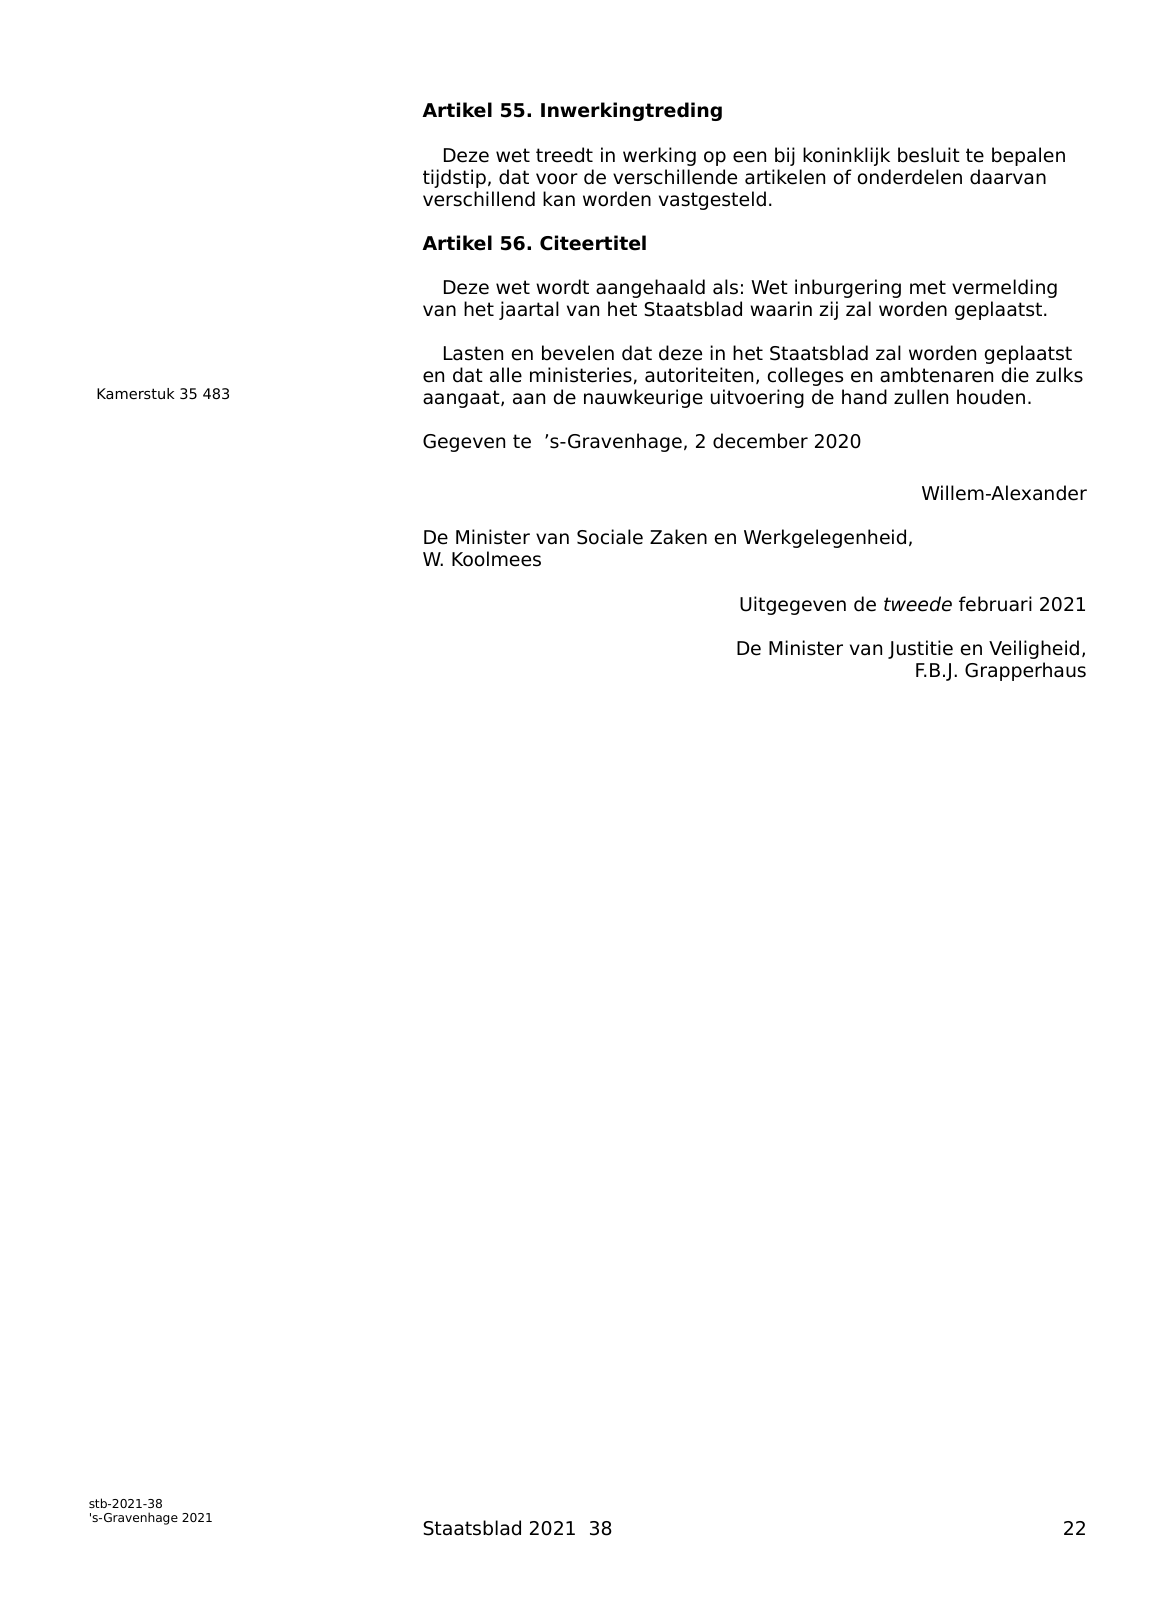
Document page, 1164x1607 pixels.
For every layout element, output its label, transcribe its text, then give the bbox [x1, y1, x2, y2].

text Kamerstuk 35 483 [77, 386, 396, 403]
text Lasten en bevelen dat deze in het Staatsblad zal worden geplaatst en dat alle ministeries, autoriteiten, colleges en ambtenaren die zulks aangaat, aan de nauwkeurige uitvoering de hand zullen houden. [422, 343, 1087, 409]
subtitle Artikel 56. Citeertitel [422, 233, 1087, 255]
text De Minister van Sociale Zaken en Werkgelegenheid, W. Koolmees [422, 527, 1087, 571]
text 's-Gravenhage 2021 [88, 1511, 323, 1525]
text Gegeven te ’s-Gravenhage, 2 december 2020 [422, 431, 1087, 453]
text Deze wet treedt in werking op een bij koninklijk besluit te bepalen tijdstip, dat voor de verschillende artikelen of onderdelen daarvan verschillend kan worden vastgesteld. [422, 144, 1087, 211]
subtitle Artikel 55. Inwerkingtreding [422, 100, 1087, 122]
text Deze wet wordt aangehaald als: Wet inburgering met vermelding van het jaartal van het Staatsblad waarin zij zal worden geplaatst. [422, 277, 1087, 321]
text Willem-Alexander [422, 483, 1087, 505]
text Uitgegeven de tweede februari 2021 [422, 593, 1087, 615]
text De Minister van Justitie en Veiligheid, F.B.J. Grapperhaus [422, 638, 1087, 682]
text stb-2021-38 [88, 1497, 323, 1511]
